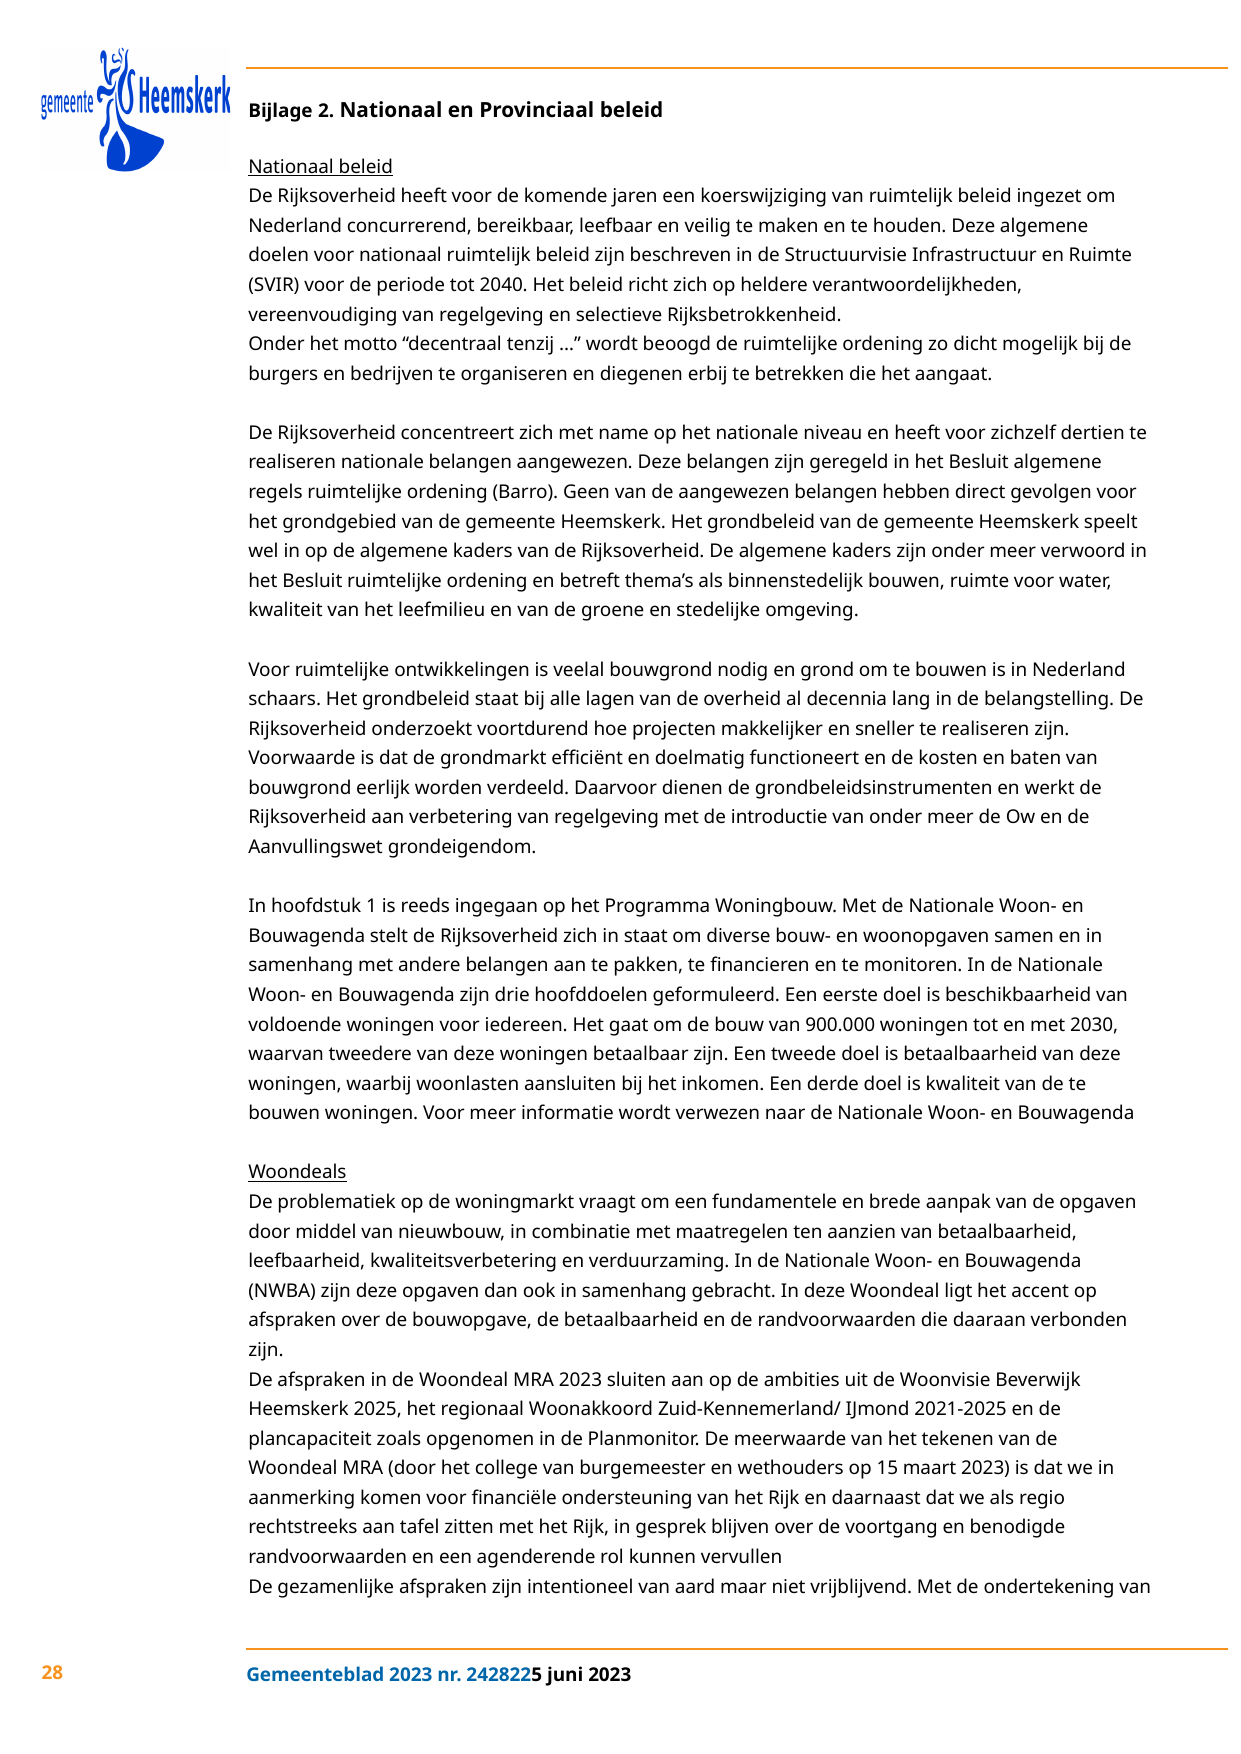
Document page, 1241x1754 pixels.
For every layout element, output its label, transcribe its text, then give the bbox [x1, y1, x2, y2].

text De gezamenlijke afspraken zijn intentioneel van aard maar niet vrijblijvend. Met de ondertekening van [248, 1573, 1152, 1599]
text De Rijksoverheid concentreert zich met name op het nationale niveau en heeft voor zichzelf dertien te realiseren nationale belangen aangewezen. Deze belangen zijn geregeld in het Besluit algemene regels ruimtelijke ordening (Barro). Geen van de aangewezen belangen hebben direct gevolgen voor het grondgebied van de gemeente Heemskerk. Het grondbeleid van de gemeente Heemskerk speelt wel in op de algemene kaders van de Rijksoverheid. De algemene kaders zijn onder meer verwoord in het Besluit ruimtelijke ordening en betreft thema’s als binnenstedelijk bouwen, ruimte voor water, kwaliteit van het leefmilieu en van de groene en stedelijke omgeving. [248, 419, 1152, 622]
text Bijlage 2. Nationaal en Provinciaal beleid [248, 95, 1152, 123]
text In hoofdstuk 1 is reeds ingegaan op het Programma Woningbouw. Met de Nationale Woon- en Bouwagenda stelt de Rijksoverheid zich in staat om diverse bouw- en woonopgaven samen en in samenhang met andere belangen aan te pakken, te financieren en te monitoren. In de Nationale Woon- en Bouwagenda zijn drie hoofddoelen geformuleerd. Een eerste doel is beschikbaarheid van voldoende woningen voor iedereen. Het gaat om de bouw van 900.000 woningen tot en met 2030, waarvan tweedere van deze woningen betaalbaar zijn. Een tweede doel is betaalbaarheid van deze woningen, waarbij woonlasten aansluiten bij het inkomen. Een derde doel is kwaliteit van de te bouwen woningen. Voor meer informatie wordt verwezen naar de Nationale Woon- en Bouwagenda [248, 892, 1152, 1125]
text De Rijksoverheid heeft voor de komende jaren een koerswijziging van ruimtelijk beleid ingezet om Nederland concurrerend, bereikbaar, leefbaar en veilig te maken en te houden. Deze algemene doelen voor nationaal ruimtelijk beleid zijn beschreven in de Structuurvisie Infrastructuur en Ruimte (SVIR) voor de periode tot 2040. Het beleid richt zich op heldere verantwoordelijkheden, vereenvoudiging van regelgeving en selectieve Rijksbetrokkenheid. [248, 182, 1152, 327]
text Woondeals [248, 1159, 1152, 1184]
text Voor ruimtelijke ontwikkelingen is veelal bouwgrond nodig en grond om te bouwen is in Nederland schaars. Het grondbeleid staat bij alle lagen van de overheid al decennia lang in de belangstelling. De Rijksoverheid onderzoekt voortdurend hoe projecten makkelijker en sneller te realiseren zijn. Voorwaarde is dat de grondmarkt efficiënt en doelmatig functioneert en de kosten en baten van bouwgrond eerlijk worden verdeeld. Daarvoor dienen de grondbeleidsinstrumenten en werkt de Rijksoverheid aan verbetering van regelgeving met de introductie van onder meer de Ow en de Aanvullingswet grondeigendom. [248, 656, 1152, 859]
text Nationaal beleid [248, 153, 1152, 179]
picture [41, 47, 231, 172]
text De problematiek op de woningmarkt vraagt om een fundamentele en brede aanpak van de opgaven door middel van nieuwbouw, in combinatie met maatregelen ten aanzien van betaalbaarheid, leefbaarheid, kwaliteitsverbetering en verduurzaming. In de Nationale Woon- en Bouwagenda (NWBA) zijn deze opgaven dan ook in samenhang gebracht. In deze Woondeal ligt het accent op afspraken over de bouwopgave, de betaalbaarheid en de randvoorwaarden die daaraan verbonden zijn. [248, 1188, 1152, 1362]
text Onder het motto “decentraal tenzij …” wordt beoogd de ruimtelijke ordening zo dicht mogelijk bij de burgers en bedrijven te organiseren en diegenen erbij te betrekken die het aangaat. [248, 330, 1152, 386]
text De afspraken in de Woondeal MRA 2023 sluiten aan op de ambities uit de Woonvisie Beverwijk Heemskerk 2025, het regionaal Woonakkoord Zuid-Kennemerland/ IJmond 2021-2025 en de plancapaciteit zoals opgenomen in de Planmonitor. De meerwaarde van het tekenen van de Woondeal MRA (door het college van burgemeester en wethouders op 15 maart 2023) is dat we in aanmerking komen voor financiële ondersteuning van het Rijk en daarnaast dat we als regio rechtstreeks aan tafel zitten met het Rijk, in gesprek blijven over de voortgang en benodigde randvoorwaarden en een agenderende rol kunnen vervullen [248, 1366, 1152, 1569]
